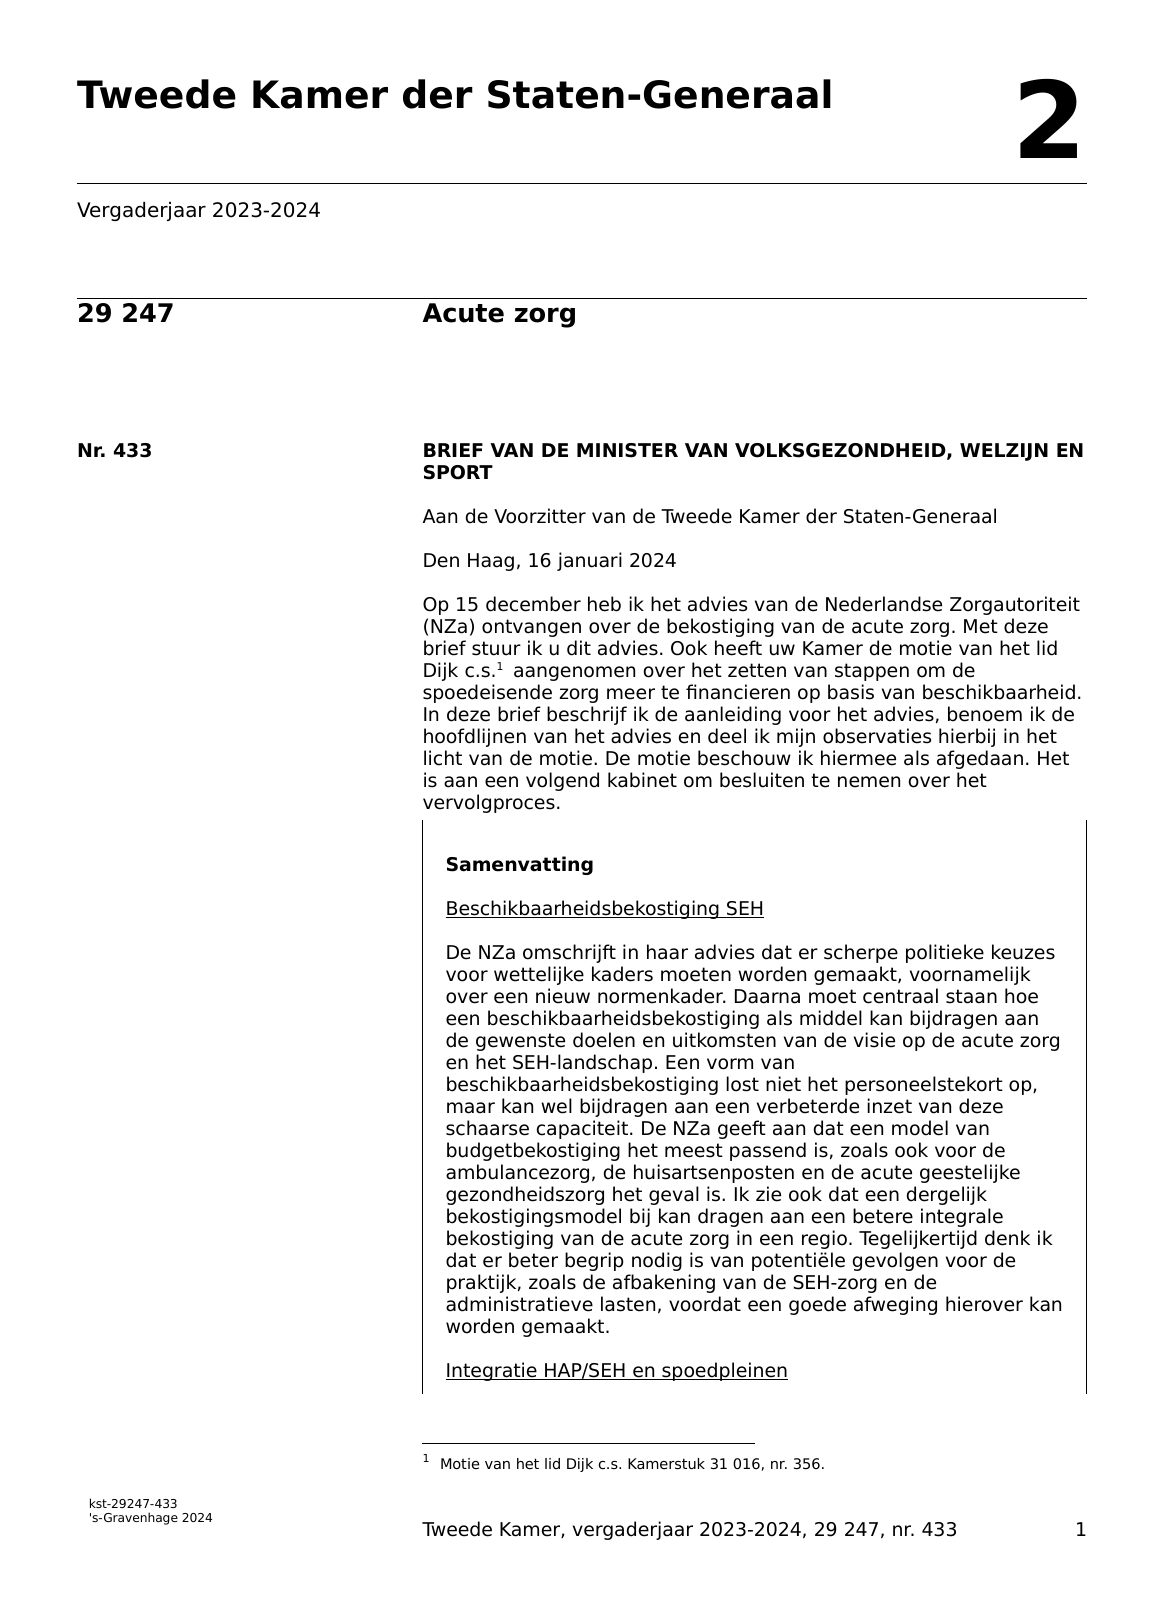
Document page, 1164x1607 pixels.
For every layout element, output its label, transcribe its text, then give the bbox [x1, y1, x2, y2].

text Aan de Voorzitter van de Tweede Kamer der Staten-Generaal [422, 506, 1087, 528]
table_header Tweede Kamer der Staten-Generaal [77, 59, 886, 183]
table_header 2 [886, 59, 1087, 183]
text Den Haag, 16 januari 2024 [422, 550, 1087, 572]
text kst-29247-433 [88, 1497, 323, 1511]
subtitle 29 247 Acute zorg [77, 299, 1087, 329]
subtitle Nr. 433 BRIEF VAN DE MINISTER VAN VOLKSGEZONDHEID, WELZIJN EN SPORT [77, 440, 1087, 484]
table_header Samenvatting Beschikbaarheidsbekostiging SEH De NZa omschrijft in haar advies dat er scherpe politieke keuzes voor wettelijke kaders moeten worden gemaakt, voornamelijk over een nieuw normenkader. Daarna moet centraal staan hoe een beschikbaarheidsbekostiging als middel kan bijdragen aan de gewenste doelen en uitkomsten van de visie op de acute zorg en het SEH-landschap. Een vorm van beschikbaarheidsbekostiging lost niet het personeelstekort op, maar kan wel bijdragen aan een verbeterde inzet van deze schaarse capaciteit. De NZa geeft aan dat een model van budgetbekostiging het meest passend is, zoals ook voor de ambulancezorg, de huisartsenposten en de acute geestelijke gezondheidszorg het geval is. Ik zie ook dat een dergelijk bekostigingsmodel bij kan dragen aan een betere integrale bekostiging van de acute zorg in een regio. Tegelijkertijd denk ik dat er beter begrip nodig is van potentiële gevolgen voor de praktijk, zoals de afbakening van de SEH-zorg en de administratieve lasten, voordat een goede afweging hierover kan worden gemaakt. Integratie HAP/SEH en spoedpleinen [423, 820, 1086, 1394]
text Op 15 december heb ik het advies van de Nederlandse Zorgautoriteit (NZa) ontvangen over de bekostiging van de acute zorg. Met deze brief stuur ik u dit advies. Ook heeft uw Kamer de motie van het lid Dijk c.s. aangenomen over het zetten van stappen om de spoedeisende zorg meer te financieren op basis van beschikbaarheid. In deze brief beschrijf ik de aanleiding voor het advies, benoem ik de hoofdlijnen van het advies en deel ik mijn observaties hierbij in het licht van de motie. De motie beschouw ik hiermee als afgedaan. Het is aan een volgend kabinet om besluiten te nemen over het vervolgproces. [422, 594, 1087, 814]
text 's-Gravenhage 2024 [88, 1511, 323, 1525]
text Motie van het lid Dijk c.s. Kamerstuk 31 016, nr. 356. [422, 1452, 1087, 1474]
table_cell Vergaderjaar 2023-2024 [77, 184, 1087, 298]
